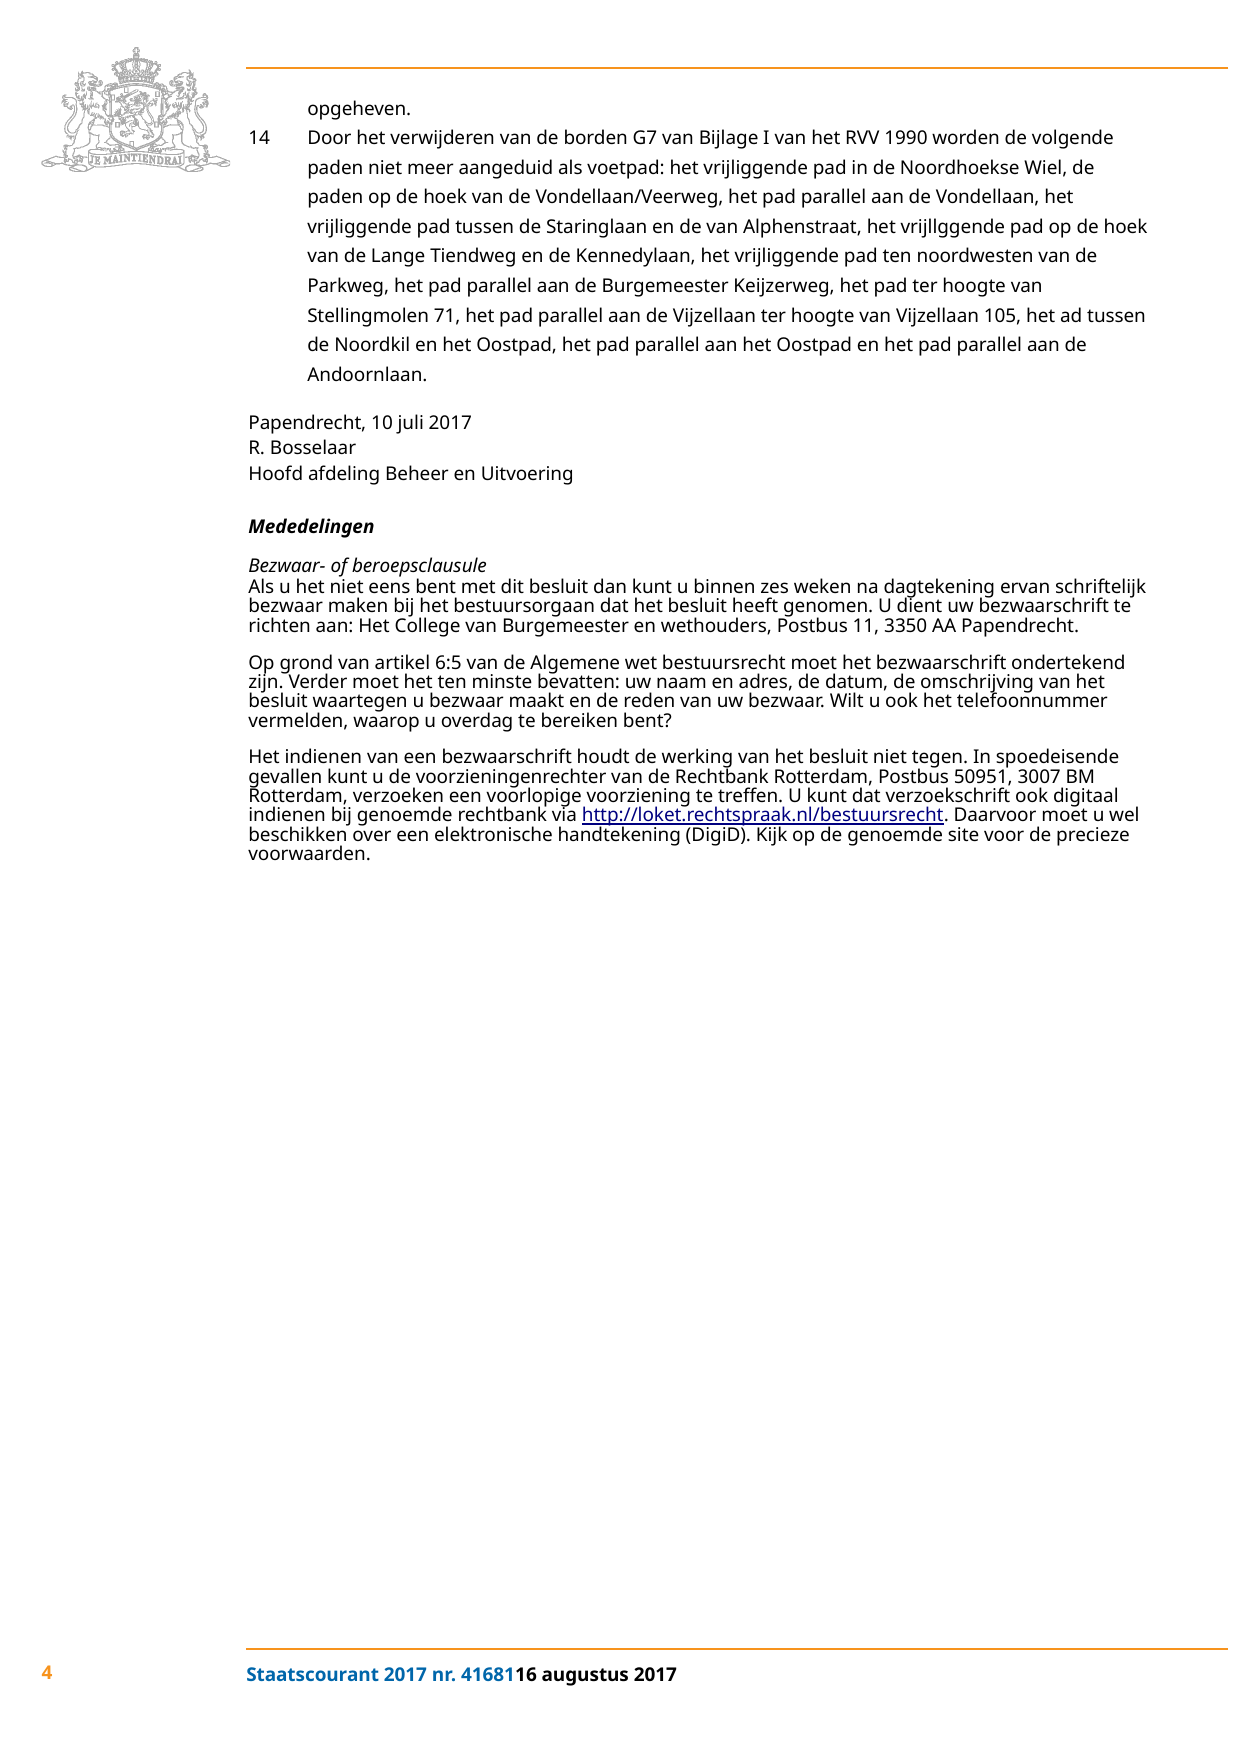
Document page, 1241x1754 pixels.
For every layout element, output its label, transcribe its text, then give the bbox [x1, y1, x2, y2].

text Als u het niet eens bent met dit besluit dan kunt u binnen zes weken na dagtekening ervan schriftelijk bezwaar maken bij het bestuursorgaan dat het besluit heeft genomen. U dient uw bezwaarschrift te richten aan: Het College van Burgemeester en wethouders, Postbus 11, 3350 AA Papendrecht. [248, 578, 1152, 636]
list opgeheven. [248, 95, 1152, 121]
text Het indienen van een bezwaarschrift houdt de werking van het besluit niet tegen. In spoedeisende gevallen kunt u de voorzieningenrechter van de Rechtbank Rotterdam, Postbus 50951, 3007 BM Rotterdam, verzoeken een voorlopige voorziening te treffen. U kunt dat verzoekschrift ook digitaal indienen bij genoemde rechtbank via http://loket.rechtspraak.nl/bestuursrecht. Daarvoor moet u wel beschikken over een elektronische handtekening (DigiD). Kijk op de genoemde site voor de precieze voorwaarden. [248, 748, 1152, 864]
text Op grond van artikel 6:5 van de Algemene wet bestuursrecht moet het bezwaarschrift ondertekend zijn. Verder moet het ten minste bevatten: uw naam en adres, de datum, de omschrijving van het besluit waartegen u bezwaar maakt en de reden van uw bezwaar. Wilt u ook het telefoonnummer vermelden, waarop u overdag te bereiken bent? [248, 654, 1152, 731]
text Mededelingen [248, 513, 1152, 539]
text Bezwaar- of beroepsclausule [248, 552, 1152, 578]
text Hoofd afdeling Beheer en Uitvoering [248, 460, 1152, 486]
text R. Bosselaar [248, 434, 1152, 460]
list Door het verwijderen van de borden G7 van Bijlage I van het RVV 1990 worden de volgende paden niet meer aangeduid als voetpad: het vrijliggende pad in de Noordhoekse Wiel, de paden op de hoek van de Vondellaan/Veerweg, het pad parallel aan de Vondellaan, het vrijliggende pad tussen de Staringlaan en de van Alphenstraat, het vrijllggende pad op de hoek van de Lange Tiendweg en de Kennedylaan, het vrijliggende pad ten noordwesten van de Parkweg, het pad parallel aan de Burgemeester Keijzerweg, het pad ter hoogte van Stellingmolen 71, het pad parallel aan de Vijzellaan ter hoogte van Vijzellaan 105, het ad tussen de Noordkil en het Oostpad, het pad parallel aan het Oostpad en het pad parallel aan de Andoornlaan. [248, 124, 1152, 387]
picture [41, 47, 231, 172]
text Papendrecht, 10 juli 2017 [248, 409, 1152, 434]
